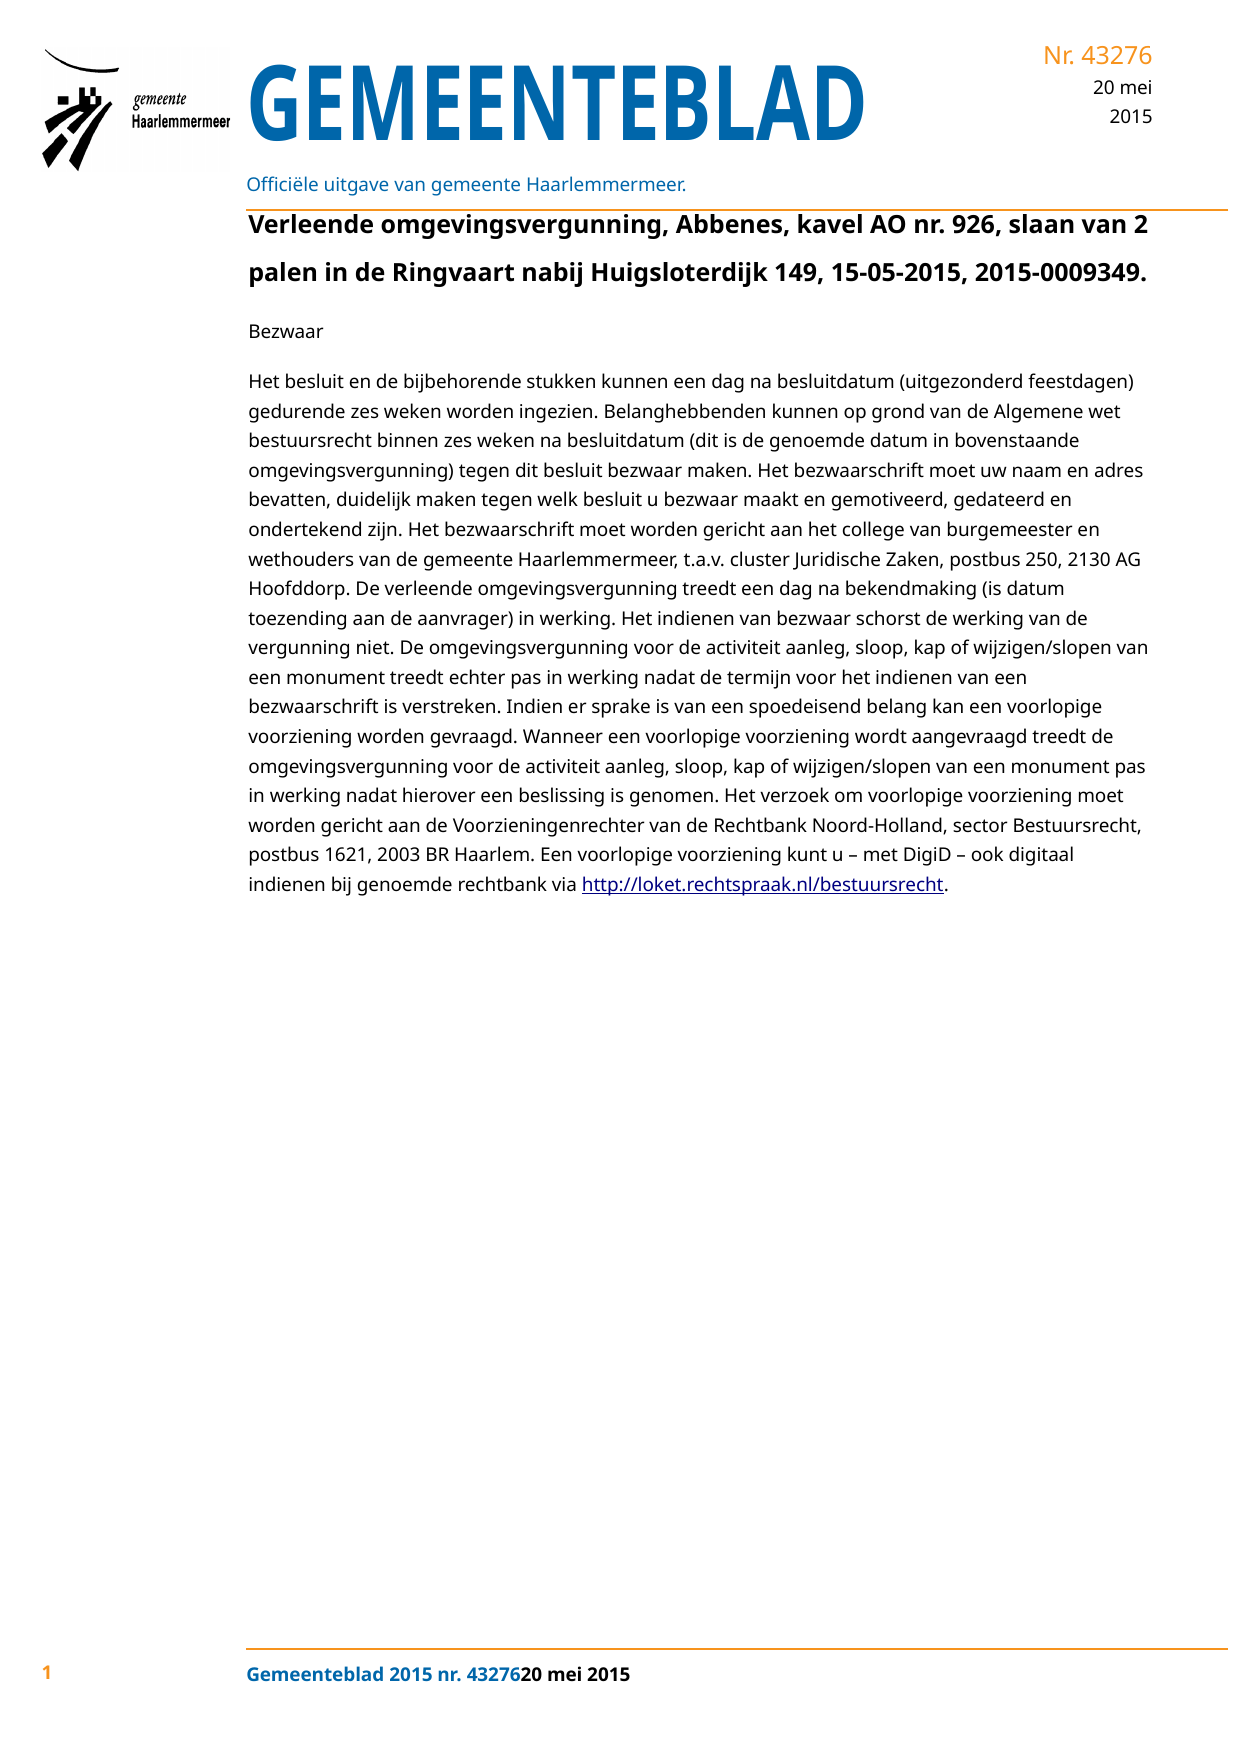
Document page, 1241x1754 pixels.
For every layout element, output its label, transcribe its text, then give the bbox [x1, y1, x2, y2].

text Bezwaar [248, 318, 1152, 344]
picture [41, 47, 231, 172]
text Het besluit en de bijbehorende stukken kunnen een dag na besluitdatum (uitgezonderd feestdagen) gedurende zes weken worden ingezien. Belanghebbenden kunnen op grond van de Algemene wet bestuursrecht binnen zes weken na besluitdatum (dit is de genoemde datum in bovenstaande omgevingsvergunning) tegen dit besluit bezwaar maken. Het bezwaarschrift moet uw naam en adres bevatten, duidelijk maken tegen welk besluit u bezwaar maakt en gemotiveerd, gedateerd en ondertekend zijn. Het bezwaarschrift moet worden gericht aan het college van burgemeester en wethouders van de gemeente Haarlemmermeer, t.a.v. cluster Juridische Zaken, postbus 250, 2130 AG Hoofddorp. De verleende omgevingsvergunning treedt een dag na bekendmaking (is datum toezending aan de aanvrager) in werking. Het indienen van bezwaar schorst de werking van de vergunning niet. De omgevingsvergunning voor de activiteit aanleg, sloop, kap of wijzigen/slopen van een monument treedt echter pas in werking nadat de termijn voor het indienen van een bezwaarschrift is verstreken. Indien er sprake is van een spoedeisend belang kan een voorlopige voorziening worden gevraagd. Wanneer een voorlopige voorziening wordt aangevraagd treedt de omgevingsvergunning voor de activiteit aanleg, sloop, kap of wijzigen/slopen van een monument pas in werking nadat hierover een beslissing is genomen. Het verzoek om voorlopige voorziening moet worden gericht aan de Voorzieningenrechter van de Rechtbank Noord-Holland, sector Bestuursrecht, postbus 1621, 2003 BR Haarlem. Een voorlopige voorziening kunt u – met DigiD – ook digitaal indienen bij genoemde rechtbank via http://loket.rechtspraak.nl/bestuursrecht. [248, 368, 1152, 897]
text Verleende omgevingsvergunning, Abbenes, kavel AO nr. 926, slaan van 2 palen in de Ringvaart nabij Huigsloterdijk 149, 15-05-2015, 2015-0009349. [248, 211, 1152, 288]
